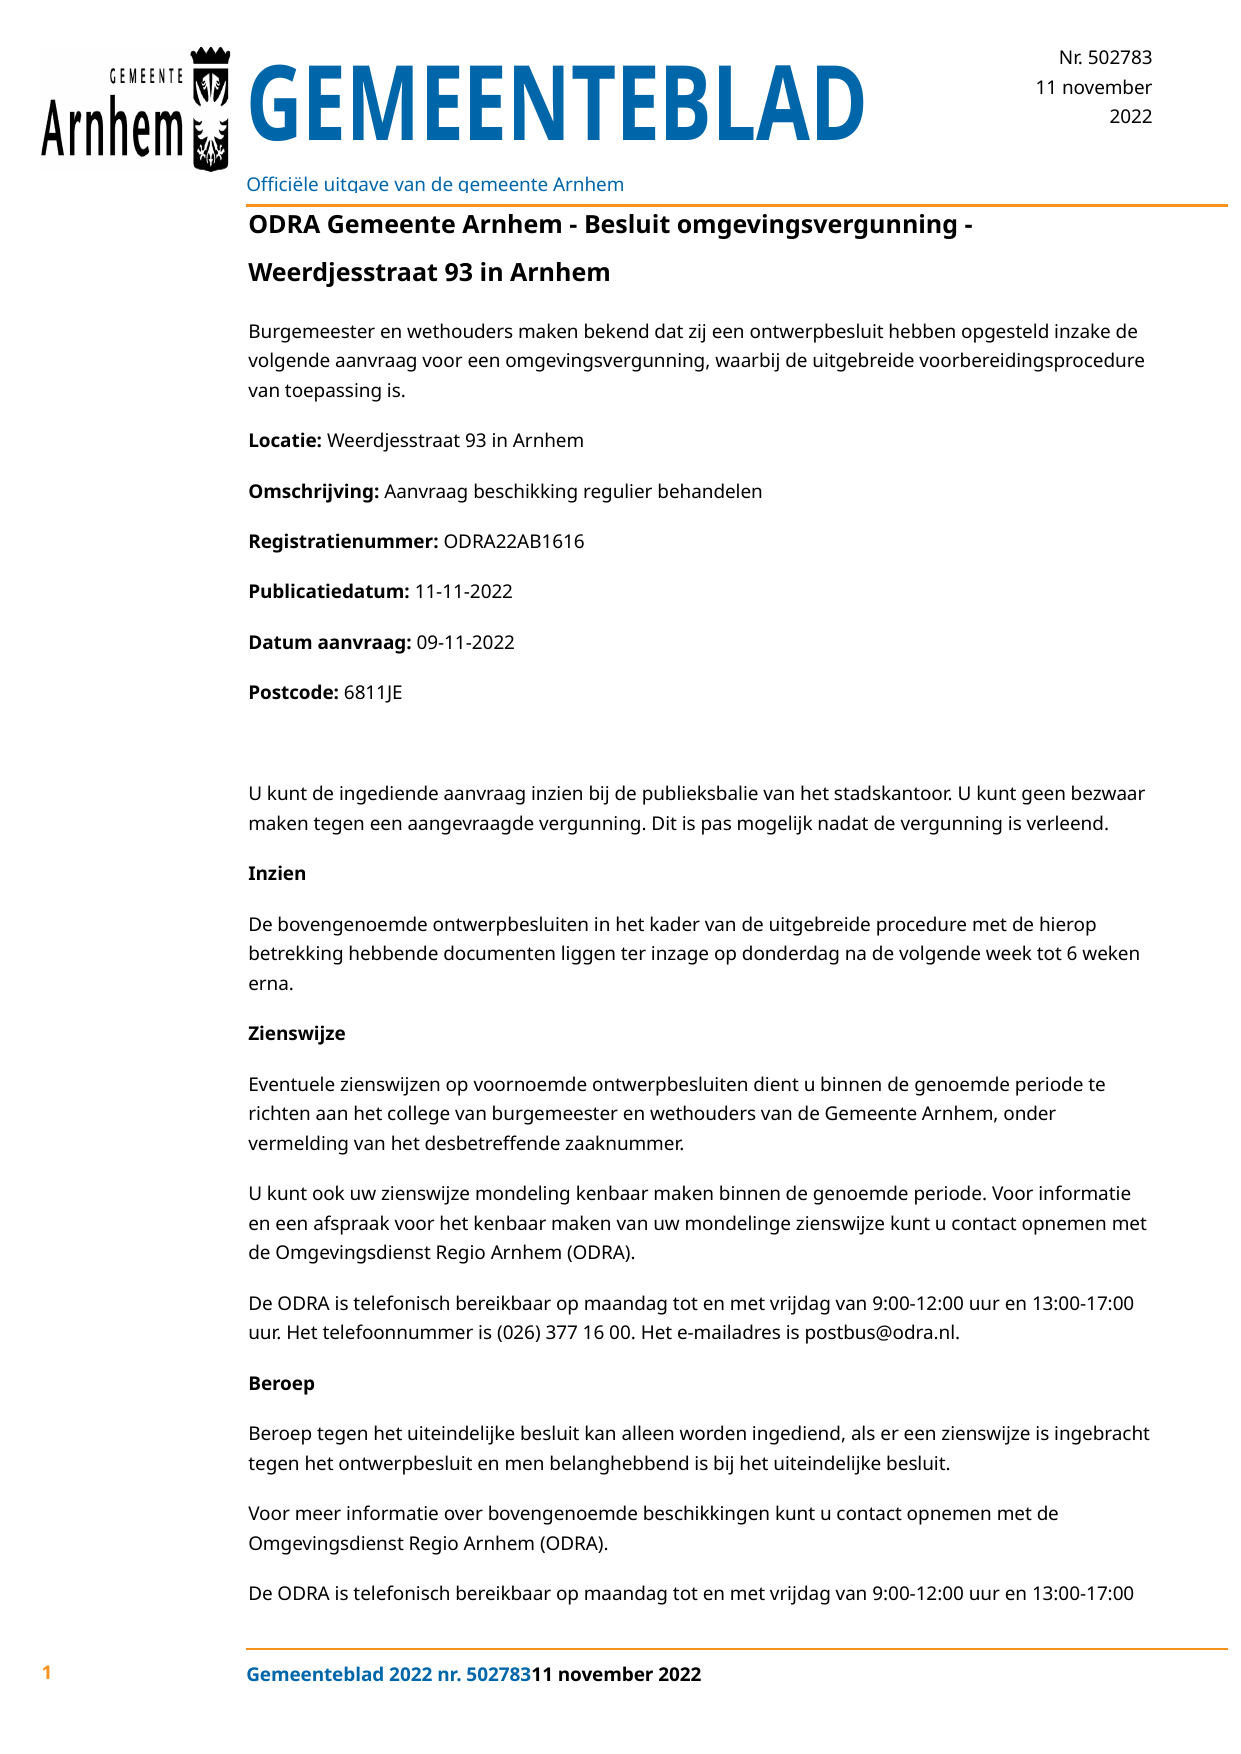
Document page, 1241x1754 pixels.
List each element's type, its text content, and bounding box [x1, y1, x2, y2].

text U kunt ook uw zienswijze mondeling kenbaar maken binnen de genoemde periode. Voor informatie en een afspraak voor het kenbaar maken van uw mondelinge zienswijze kunt u contact opnemen met de Omgevingsdienst Regio Arnhem (ODRA). [248, 1180, 1152, 1265]
text De ODRA is telefonisch bereikbaar op maandag tot en met vrijdag van 9:00-12:00 uur en 13:00-17:00 uur. Het telefoonnummer is (026) 377 16 00. Het e-mailadres is postbus@odra.nl. [248, 1290, 1152, 1345]
text De bovengenoemde ontwerpbesluiten in het kader van de uitgebreide procedure met de hierop betrekking hebbende documenten liggen ter inzage op donderdag na de volgende week tot 6 weken erna. [248, 911, 1152, 996]
text Inzien [248, 860, 1152, 886]
text Omschrijving: Aanvraag beschikking regulier behandelen [248, 478, 1152, 504]
text Zienswijze [248, 1020, 1152, 1046]
text Beroep [248, 1370, 1152, 1396]
text Eventuele zienswijzen op voornoemde ontwerpbesluiten dient u binnen de genoemde periode te richten aan het college van burgemeester en wethouders van de Gemeente Arnhem, onder vermelding van het desbetreffende zaaknummer. [248, 1071, 1152, 1156]
picture [41, 47, 231, 172]
text Beroep tegen het uiteindelijke besluit kan alleen worden ingediend, als er een zienswijze is ingebracht tegen het ontwerpbesluit en men belanghebbend is bij het uiteindelijke besluit. [248, 1420, 1152, 1476]
text Registratienummer: ODRA22AB1616 [248, 528, 1152, 554]
text ODRA Gemeente Arnhem - Besluit omgevingsvergunning - Weerdjesstraat 93 in Arnhem [248, 207, 1152, 288]
text De ODRA is telefonisch bereikbaar op maandag tot en met vrijdag van 9:00-12:00 uur en 13:00-17:00 [248, 1580, 1152, 1606]
text U kunt de ingediende aanvraag inzien bij de publieksbalie van het stadskantoor. U kunt geen bezwaar maken tegen een aangevraagde vergunning. Dit is pas mogelijk nadat de vergunning is verleend. [248, 780, 1152, 836]
text Datum aanvraag: 09-11-2022 [248, 629, 1152, 655]
text Postcode: 6811JE [248, 679, 1152, 705]
text Voor meer informatie over bovengenoemde beschikkingen kunt u contact opnemen met de Omgevingsdienst Regio Arnhem (ODRA). [248, 1500, 1152, 1556]
text Burgemeester en wethouders maken bekend dat zij een ontwerpbesluit hebben opgesteld inzake de volgende aanvraag voor een omgevingsvergunning, waarbij de uitgebreide voorbereidingsprocedure van toepassing is. [248, 318, 1152, 403]
text Locatie: Weerdjesstraat 93 in Arnhem [248, 427, 1152, 453]
text Publicatiedatum: 11-11-2022 [248, 579, 1152, 604]
